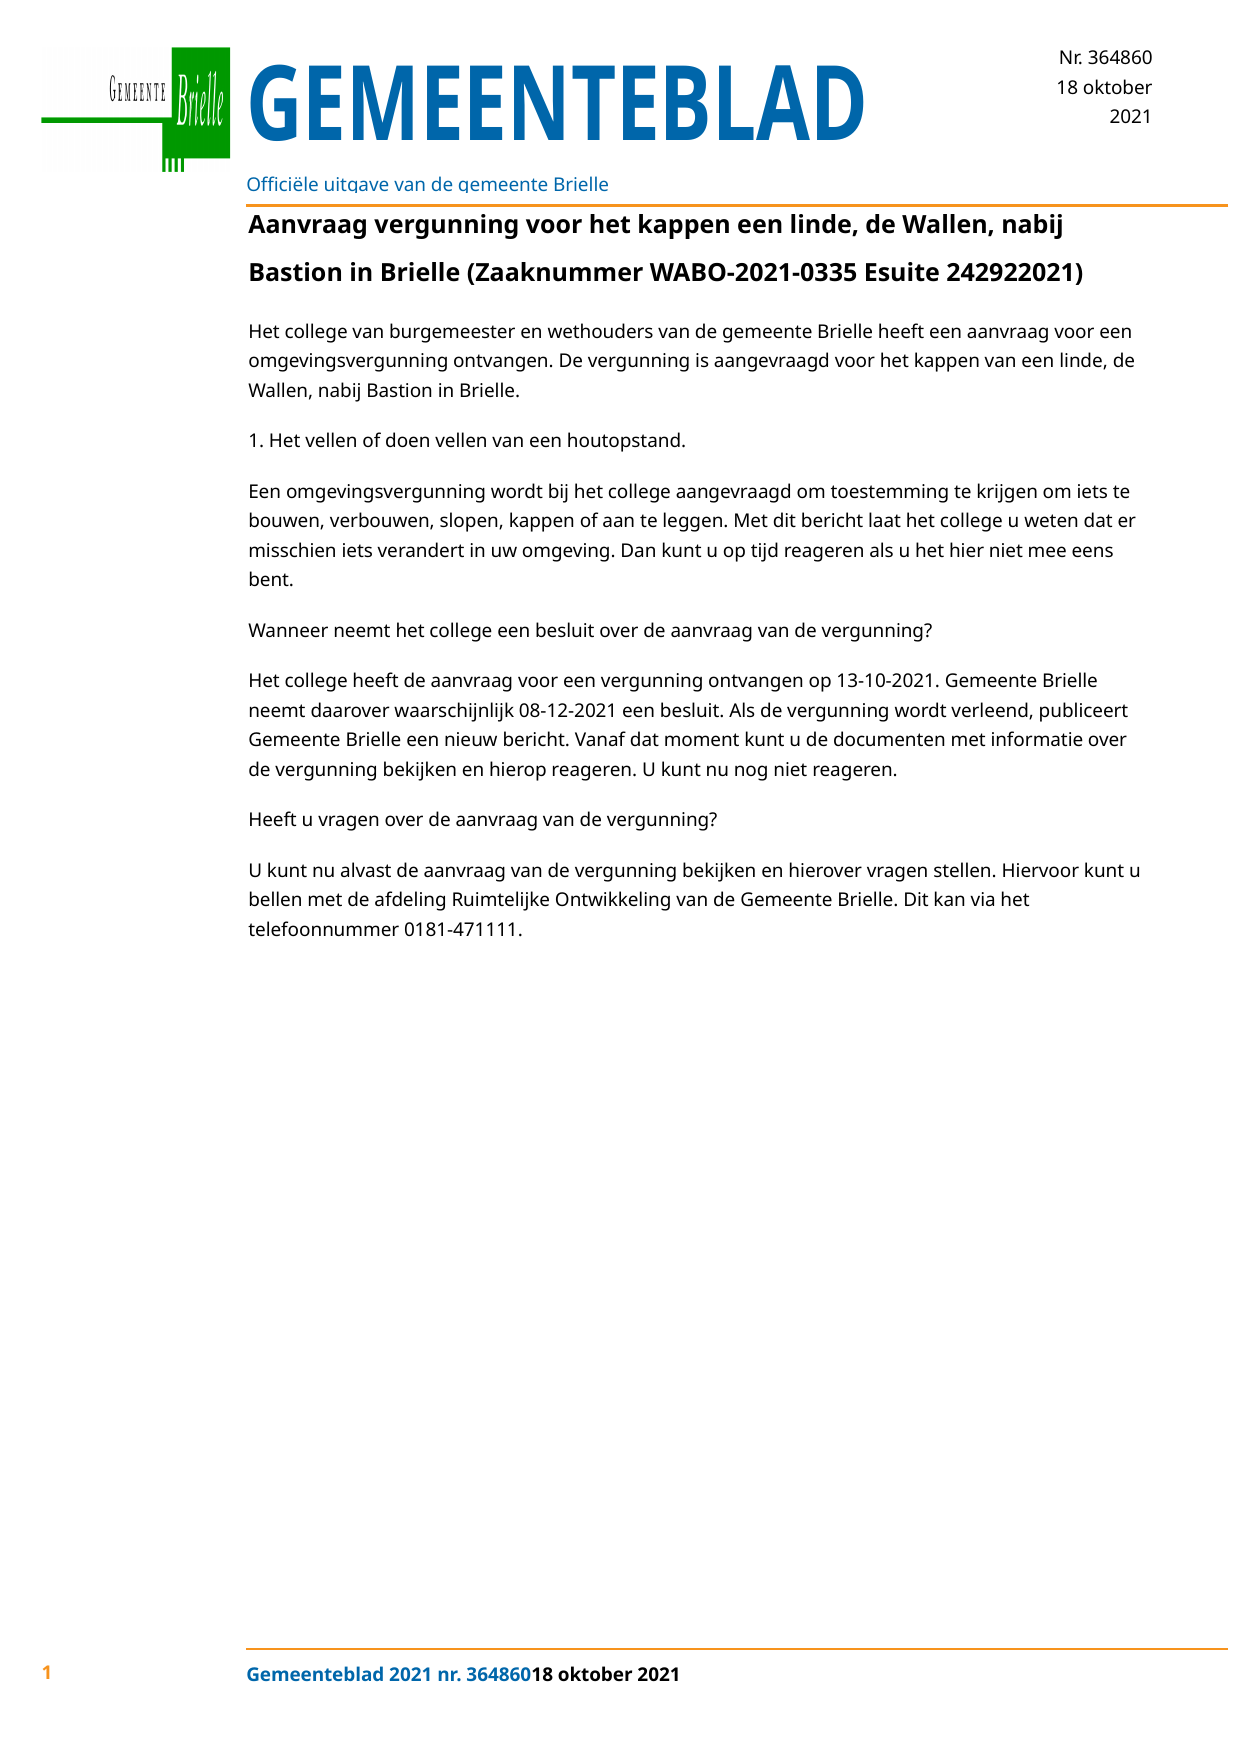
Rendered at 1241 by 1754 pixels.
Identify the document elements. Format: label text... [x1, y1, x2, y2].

text Het college van burgemeester en wethouders van de gemeente Brielle heeft een aanvraag voor een omgevingsvergunning ontvangen. De vergunning is aangevraagd voor het kappen van een linde, de Wallen, nabij Bastion in Brielle. [248, 318, 1152, 403]
text U kunt nu alvast de aanvraag van de vergunning bekijken en hierover vragen stellen. Hiervoor kunt u bellen met de afdeling Ruimtelijke Ontwikkeling van de Gemeente Brielle. Dit kan via het telefoonnummer 0181-471111. [248, 857, 1152, 942]
text Een omgevingsvergunning wordt bij het college aangevraagd om toestemming te krijgen om iets te bouwen, verbouwen, slopen, kappen of aan te leggen. Met dit bericht laat het college u weten dat er misschien iets verandert in uw omgeving. Dan kunt u op tijd reageren als u het hier niet mee eens bent. [248, 478, 1152, 592]
text Het college heeft de aanvraag voor een vergunning ontvangen op 13-10-2021. Gemeente Brielle neemt daarover waarschijnlijk 08-12-2021 een besluit. Als de vergunning wordt verleend, publiceert Gemeente Brielle een nieuw bericht. Vanaf dat moment kunt u de documenten met informatie over de vergunning bekijken en hierop reageren. U kunt nu nog niet reageren. [248, 667, 1152, 782]
text Heeft u vragen over de aanvraag van de vergunning? [248, 807, 1152, 832]
text 1. Het vellen of doen vellen van een houtopstand. [248, 427, 1152, 453]
text Wanneer neemt het college een besluit over de aanvraag van de vergunning? [248, 617, 1152, 643]
text Aanvraag vergunning voor het kappen een linde, de Wallen, nabij Bastion in Brielle (Zaaknummer WABO-2021-0335 Esuite 242922021) [248, 207, 1152, 288]
picture [41, 47, 231, 172]
